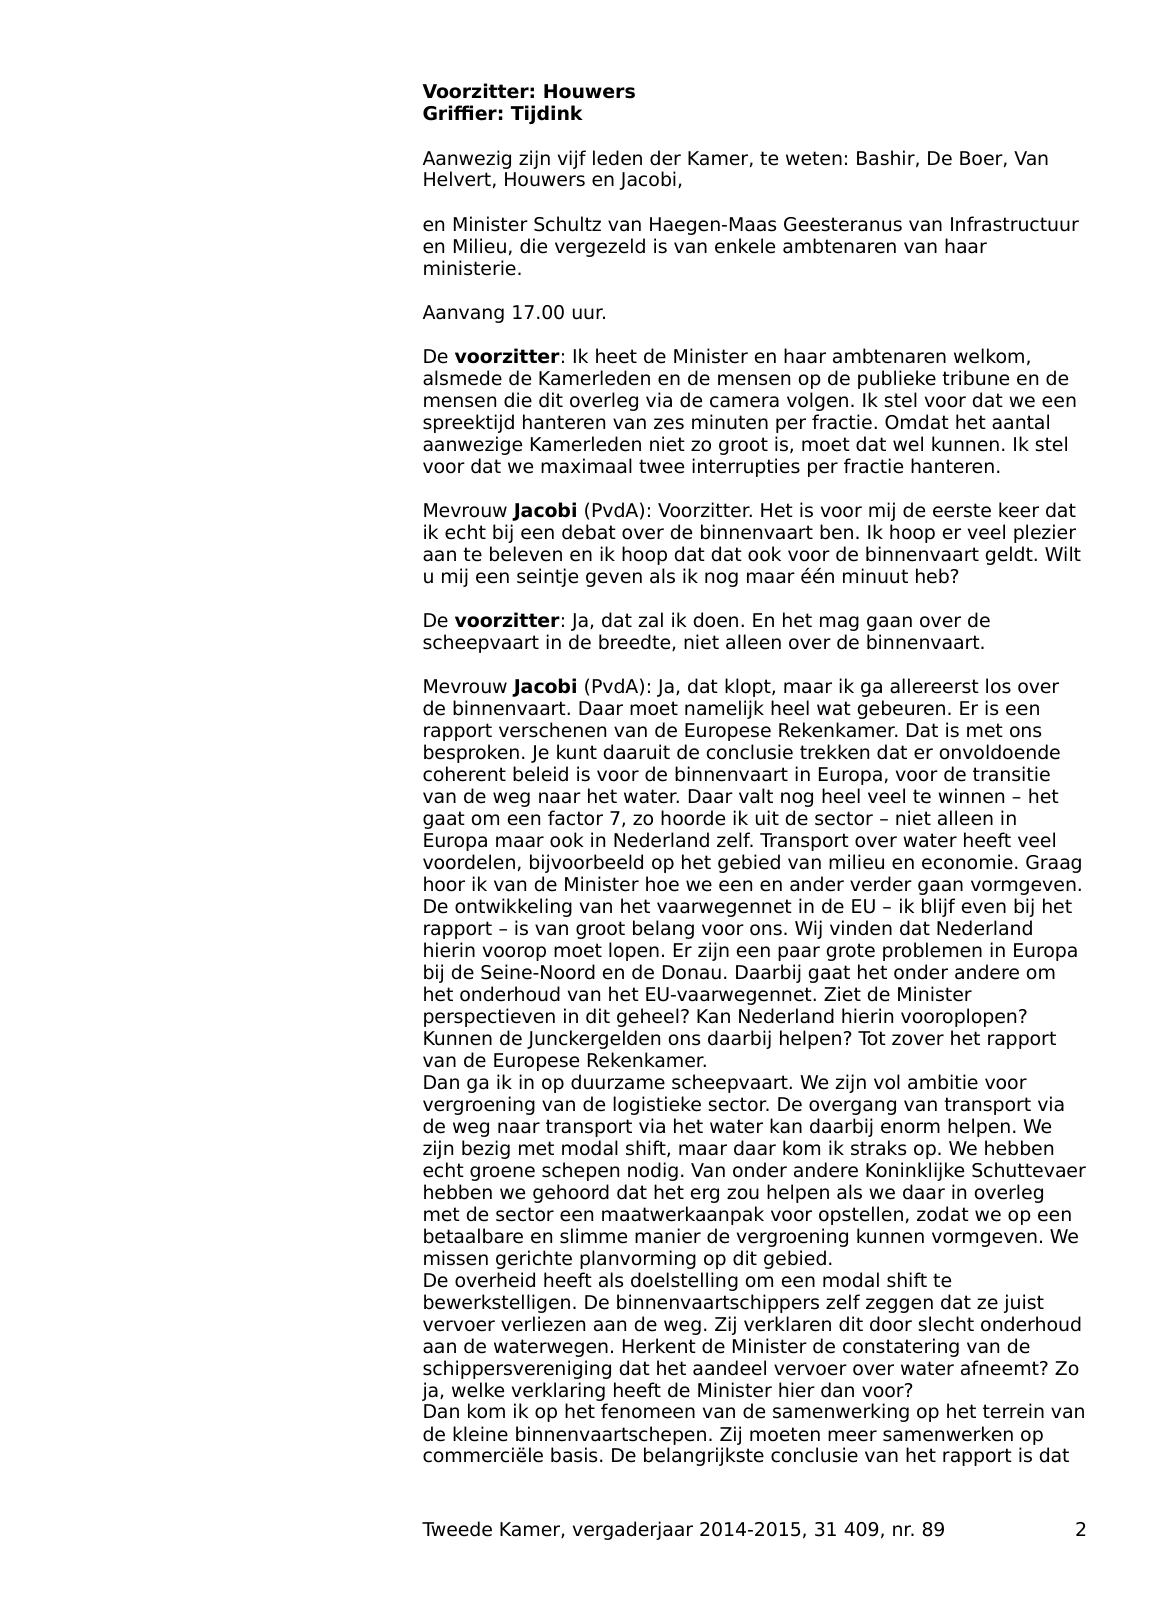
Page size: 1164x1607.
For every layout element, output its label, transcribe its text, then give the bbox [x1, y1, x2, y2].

text Griffier: Tijdink [422, 103, 1087, 125]
text Aanwezig zijn vijf leden der Kamer, te weten: Bashir, De Boer, Van Helvert, Houwers en Jacobi, [422, 147, 1087, 191]
text en Minister Schultz van Haegen-Maas Geesteranus van Infrastructuur en Milieu, die vergezeld is van enkele ambtenaren van haar ministerie. [422, 213, 1087, 279]
text De voorzitter: Ja, dat zal ik doen. En het mag gaan over de scheepvaart in de breedte, niet alleen over de binnenvaart. [422, 610, 1087, 654]
text De voorzitter: Ik heet de Minister en haar ambtenaren welkom, alsmede de Kamerleden en de mensen op de publieke tribune en de mensen die dit overleg via de camera volgen. Ik stel voor dat we een spreektijd hanteren van zes minuten per fractie. Omdat het aantal aanwezige Kamerleden niet zo groot is, moet dat wel kunnen. Ik stel voor dat we maximaal twee interrupties per fractie hanteren. [422, 346, 1087, 478]
text De ontwikkeling van het vaarwegennet in de EU – ik blijf even bij het rapport – is van groot belang voor ons. Wij vinden dat Nederland hierin voorop moet lopen. Er zijn een paar grote problemen in Europa bij de Seine-Noord en de Donau. Daarbij gaat het onder andere om het onderhoud van het EU-vaarwegennet. Ziet de Minister perspectieven in dit geheel? Kan Nederland hierin vooroplopen? Kunnen de Junckergelden ons daarbij helpen? Tot zover het rapport van de Europese Rekenkamer. [422, 896, 1087, 1072]
text De overheid heeft als doelstelling om een modal shift te bewerkstelligen. De binnenvaartschippers zelf zeggen dat ze juist vervoer verliezen aan de weg. Zij verklaren dit door slecht onderhoud aan de waterwegen. Herkent de Minister de constatering van de schippersvereniging dat het aandeel vervoer over water afneemt? Zo ja, welke verklaring heeft de Minister hier dan voor? [422, 1269, 1087, 1401]
text Dan kom ik op het fenomeen van de samenwerking op het terrein van de kleine binnenvaartschepen. Zij moeten meer samenwerken op commerciële basis. De belangrijkste conclusie van het rapport is dat [422, 1401, 1087, 1467]
text Dan ga ik in op duurzame scheepvaart. We zijn vol ambitie voor vergroening van de logistieke sector. De overgang van transport via de weg naar transport via het water kan daarbij enorm helpen. We zijn bezig met modal shift, maar daar kom ik straks op. We hebben echt groene schepen nodig. Van onder andere Koninklijke Schuttevaer hebben we gehoord dat het erg zou helpen als we daar in overleg met de sector een maatwerkaanpak voor opstellen, zodat we op een betaalbare en slimme manier de vergroening kunnen vormgeven. We missen gerichte planvorming op dit gebied. [422, 1072, 1087, 1269]
text Voorzitter: Houwers [422, 81, 1087, 103]
text Mevrouw Jacobi (PvdA): Voorzitter. Het is voor mij de eerste keer dat ik echt bij een debat over de binnenvaart ben. Ik hoop er veel plezier aan te beleven en ik hoop dat dat ook voor de binnenvaart geldt. Wilt u mij een seintje geven als ik nog maar één minuut heb? [422, 500, 1087, 588]
text Mevrouw Jacobi (PvdA): Ja, dat klopt, maar ik ga allereerst los over de binnenvaart. Daar moet namelijk heel wat gebeuren. Er is een rapport verschenen van de Europese Rekenkamer. Dat is met ons besproken. Je kunt daaruit de conclusie trekken dat er onvoldoende coherent beleid is voor de binnenvaart in Europa, voor de transitie van de weg naar het water. Daar valt nog heel veel te winnen – het gaat om een factor 7, zo hoorde ik uit de sector – niet alleen in Europa maar ook in Nederland zelf. Transport over water heeft veel voordelen, bijvoorbeeld op het gebied van milieu en economie. Graag hoor ik van de Minister hoe we een en ander verder gaan vormgeven. [422, 676, 1087, 896]
text Aanvang 17.00 uur. [422, 302, 1087, 324]
